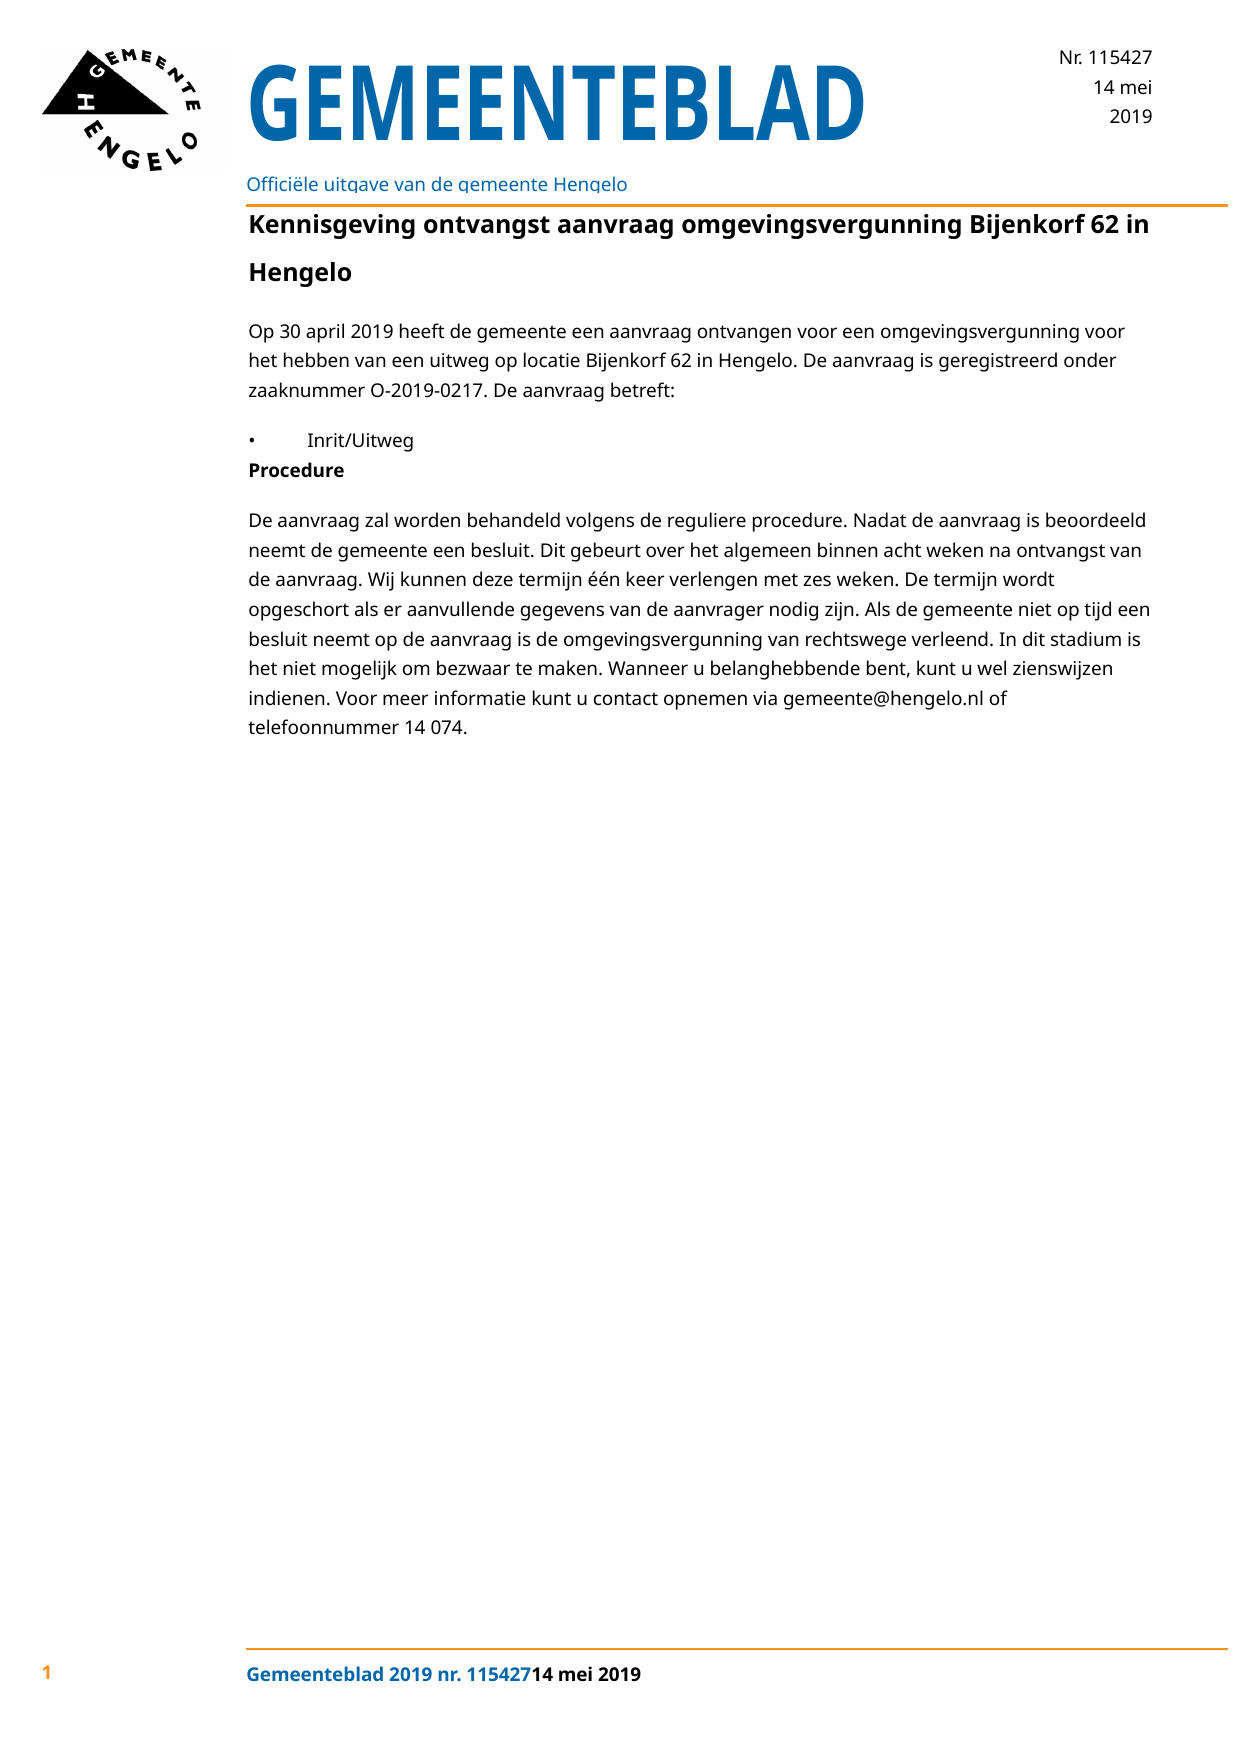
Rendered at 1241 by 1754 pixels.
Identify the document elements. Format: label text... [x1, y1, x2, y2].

text De aanvraag zal worden behandeld volgens de reguliere procedure. Nadat de aanvraag is beoordeeld neemt de gemeente een besluit. Dit gebeurt over het algemeen binnen acht weken na ontvangst van de aanvraag. Wij kunnen deze termijn één keer verlengen met zes weken. De termijn wordt opgeschort als er aanvullende gegevens van de aanvrager nodig zijn. Als de gemeente niet op tijd een besluit neemt op de aanvraag is de omgevingsvergunning van rechtswege verleend. In dit stadium is het niet mogelijk om bezwaar te maken. Wanneer u belanghebbende bent, kunt u wel zienswijzen indienen. Voor meer informatie kunt u contact opnemen via gemeente@hengelo.nl of telefoonnummer 14 074. [248, 507, 1152, 740]
list Inrit/Uitweg [248, 427, 1152, 453]
text Procedure [248, 457, 1152, 483]
text Kennisgeving ontvangst aanvraag omgevingsvergunning Bijenkorf 62 in Hengelo [248, 207, 1152, 288]
picture [41, 47, 231, 172]
text Op 30 april 2019 heeft de gemeente een aanvraag ontvangen voor een omgevingsvergunning voor het hebben van een uitweg op locatie Bijenkorf 62 in Hengelo. De aanvraag is geregistreerd onder zaaknummer O-2019-0217. De aanvraag betreft: [248, 318, 1152, 403]
